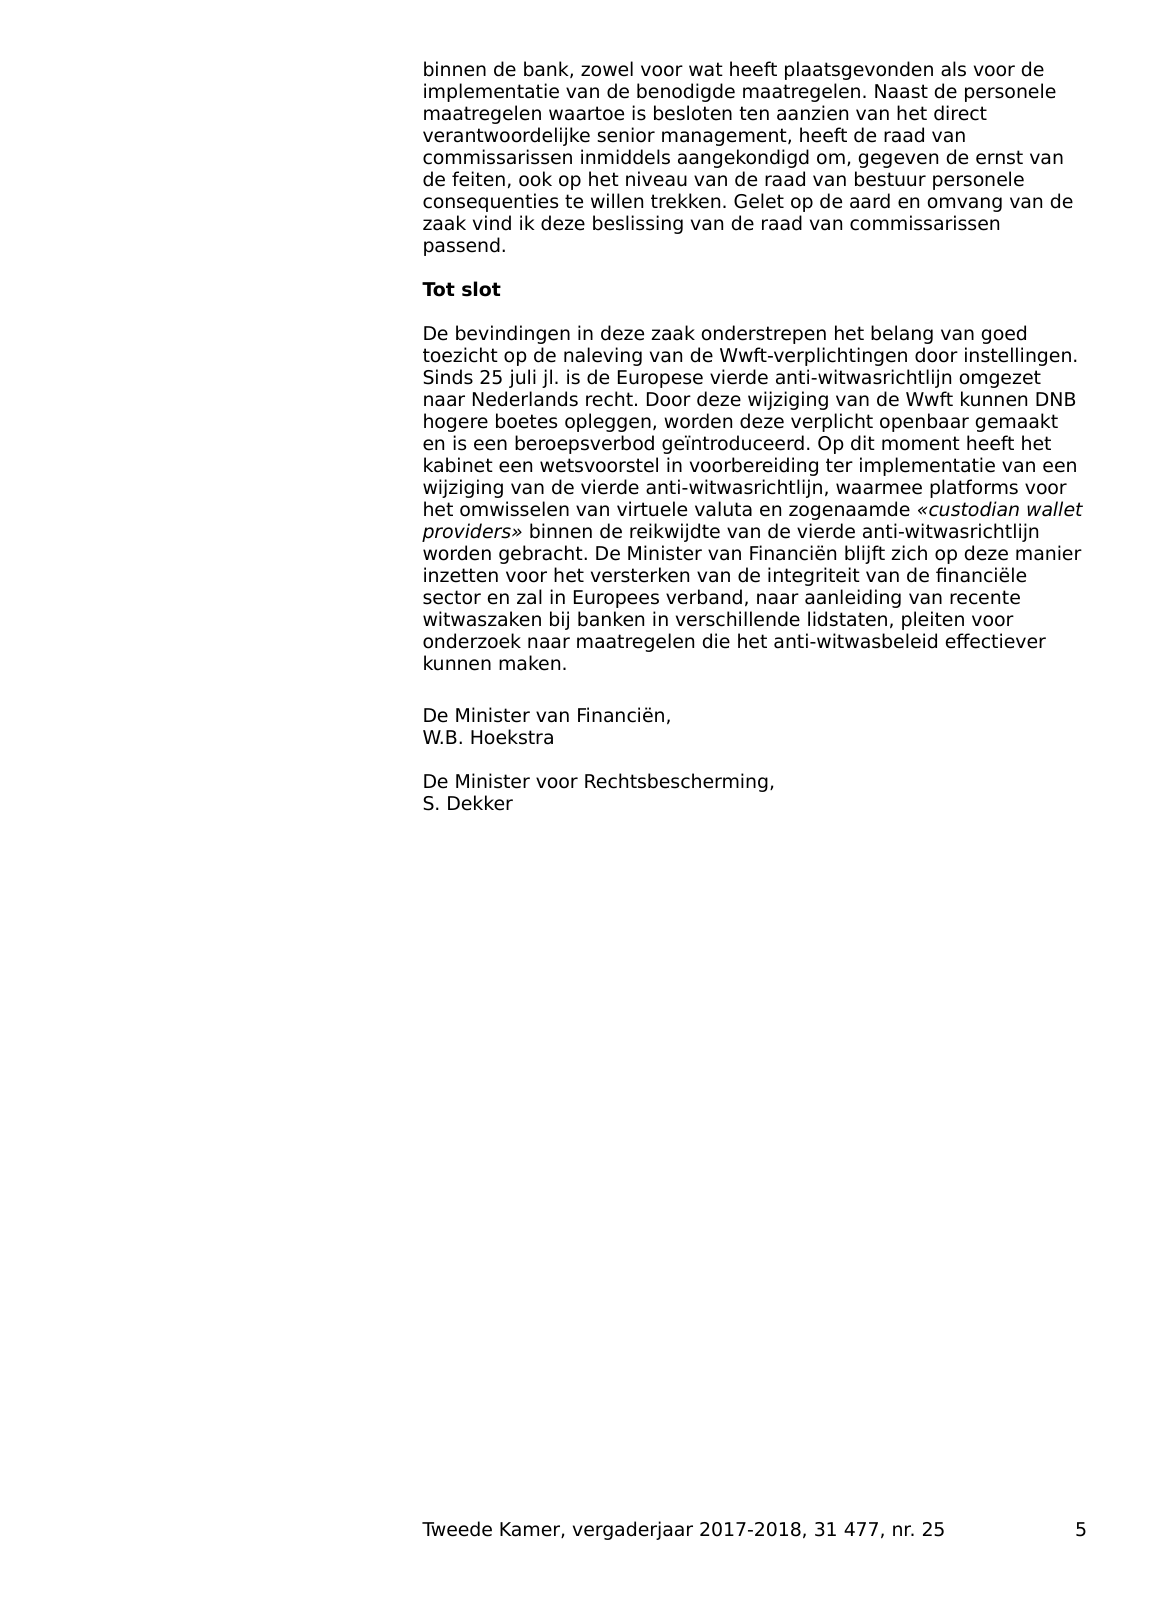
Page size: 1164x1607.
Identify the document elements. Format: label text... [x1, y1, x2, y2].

text binnen de bank, zowel voor wat heeft plaatsgevonden als voor de implementatie van de benodigde maatregelen. Naast de personele maatregelen waartoe is besloten ten aanzien van het direct verantwoordelijke senior management, heeft de raad van commissarissen inmiddels aangekondigd om, gegeven de ernst van de feiten, ook op het niveau van de raad van bestuur personele consequenties te willen trekken. Gelet op de aard en omvang van de zaak vind ik deze beslissing van de raad van commissarissen passend. [422, 59, 1087, 257]
text De Minister voor Rechtsbescherming, S. Dekker [422, 771, 1087, 815]
subtitle Tot slot [422, 279, 1087, 301]
text De bevindingen in deze zaak onderstrepen het belang van goed toezicht op de naleving van de Wwft-verplichtingen door instellingen. Sinds 25 juli jl. is de Europese vierde anti-witwasrichtlijn omgezet naar Nederlands recht. Door deze wijziging van de Wwft kunnen DNB hogere boetes opleggen, worden deze verplicht openbaar gemaakt en is een beroepsverbod geïntroduceerd. Op dit moment heeft het kabinet een wetsvoorstel in voorbereiding ter implementatie van een wijziging van de vierde anti-witwasrichtlijn, waarmee platforms voor het omwisselen van virtuele valuta en zogenaamde «custodian wallet providers» binnen de reikwijdte van de vierde anti-witwasrichtlijn worden gebracht. De Minister van Financiën blijft zich op deze manier inzetten voor het versterken van de integriteit van de financiële sector en zal in Europees verband, naar aanleiding van recente witwaszaken bij banken in verschillende lidstaten, pleiten voor onderzoek naar maatregelen die het anti-witwasbeleid effectiever kunnen maken. [422, 323, 1087, 675]
text De Minister van Financiën, W.B. Hoekstra [422, 705, 1087, 749]
